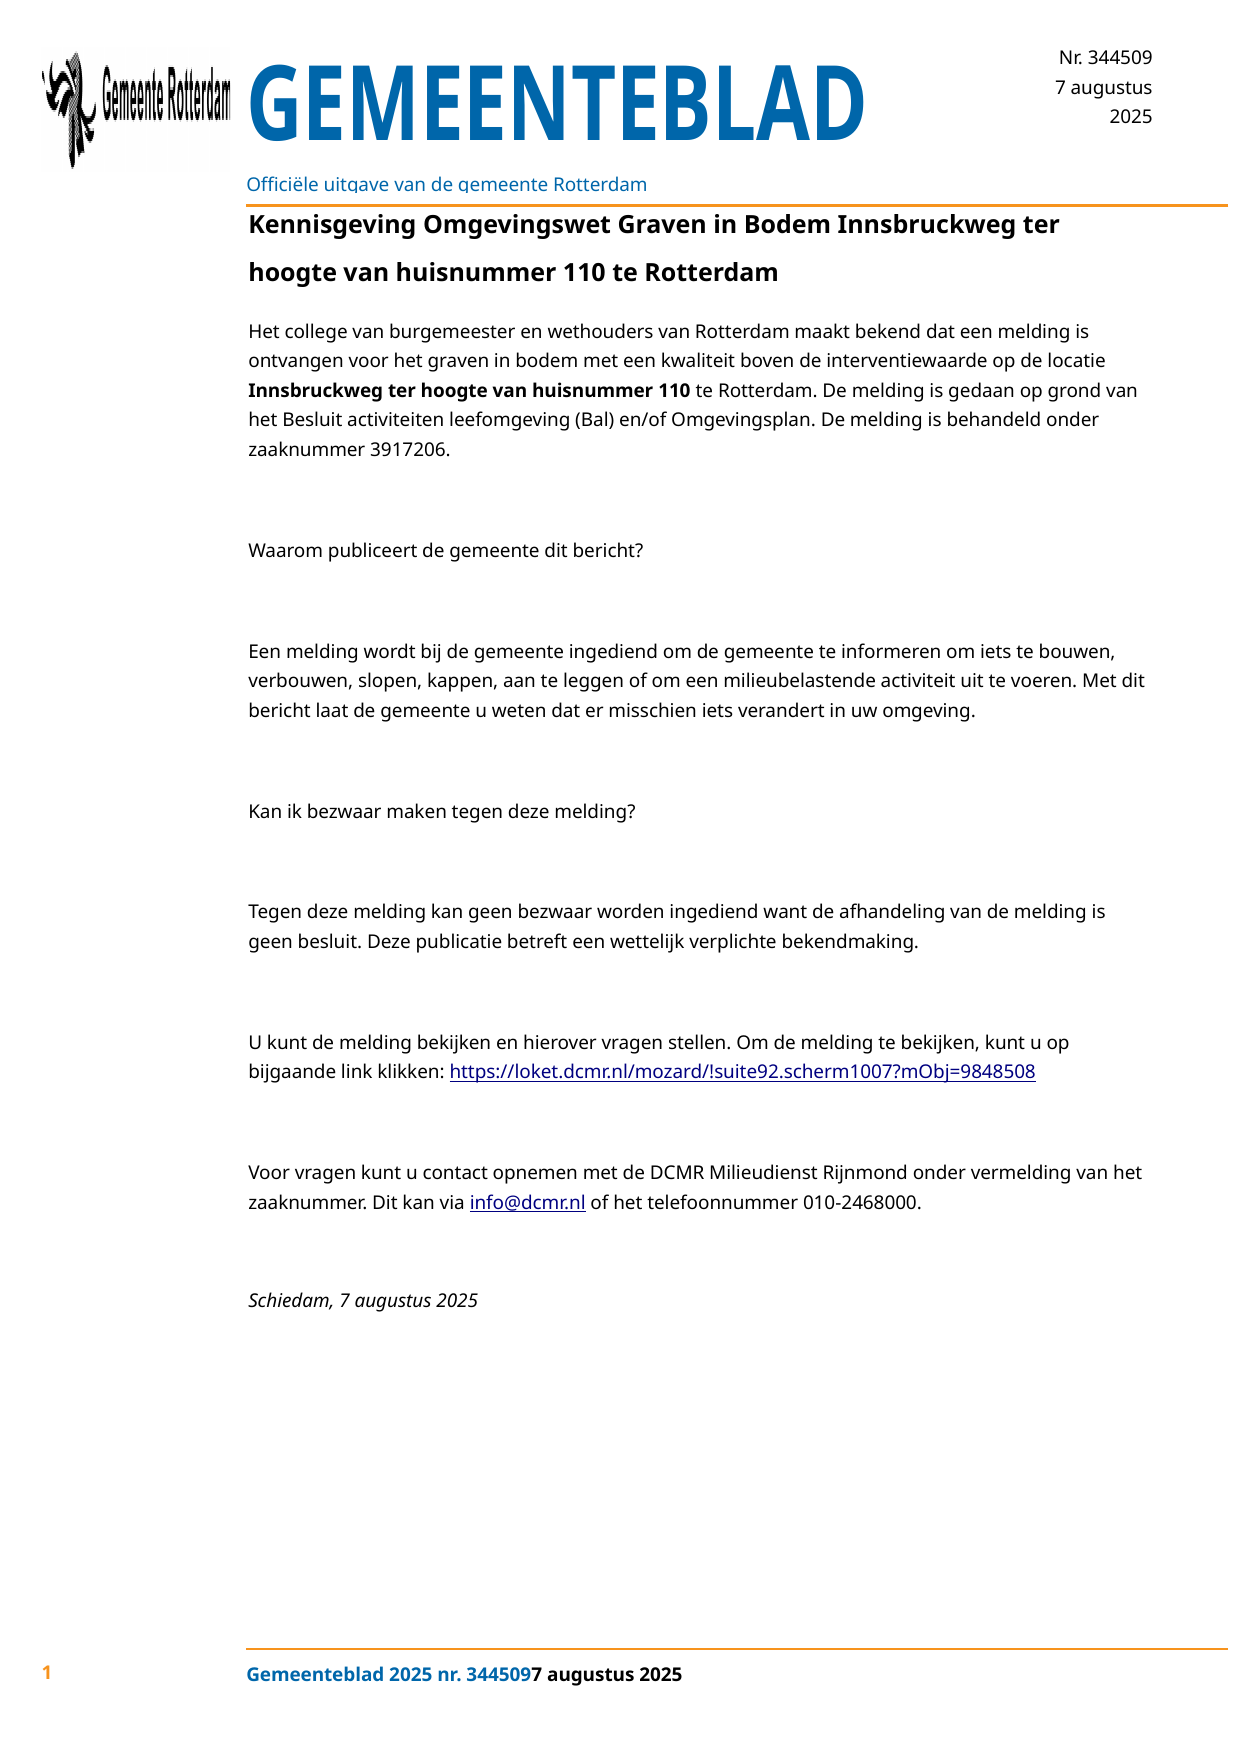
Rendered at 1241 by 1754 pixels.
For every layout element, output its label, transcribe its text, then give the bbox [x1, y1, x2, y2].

text Kennisgeving Omgevingswet Graven in Bodem Innsbruckweg ter hoogte van huisnummer 110 te Rotterdam [248, 207, 1152, 288]
text Voor vragen kunt u contact opnemen met de DCMR Milieudienst Rijnmond onder vermelding van het zaaknummer. Dit kan via info@dcmr.nl of het telefoonnummer 010‑2468000. [248, 1159, 1152, 1215]
text Een melding wordt bij de gemeente ingediend om de gemeente te informeren om iets te bouwen, verbouwen, slopen, kappen, aan te leggen of om een milieubelastende activiteit uit te voeren. Met dit bericht laat de gemeente u weten dat er misschien iets verandert in uw omgeving. [248, 638, 1152, 723]
text Het college van burgemeester en wethouders van Rotterdam maakt bekend dat een melding is ontvangen voor het graven in bodem met een kwaliteit boven de interventiewaarde op de locatie Innsbruckweg ter hoogte van huisnummer 110 te Rotterdam. De melding is gedaan op grond van het Besluit activiteiten leefomgeving (Bal) en/of Omgevingsplan. De melding is behandeld onder zaaknummer 3917206. [248, 318, 1152, 462]
picture [41, 47, 231, 172]
text Waarom publiceert de gemeente dit bericht? [248, 537, 1152, 563]
text Schiedam, 7 augustus 2025 [248, 1287, 1152, 1313]
text Tegen deze melding kan geen bezwaar worden ingediend want de afhandeling van de melding is geen besluit. Deze publicatie betreft een wettelijk verplichte bekendmaking. [248, 899, 1152, 954]
text U kunt de melding bekijken en hierover vragen stellen. Om de melding te bekijken, kunt u op bijgaande link klikken: https://loket.dcmr.nl/mozard/!suite92.scherm1007?mObj=9848508 [248, 1029, 1152, 1084]
text Kan ik bezwaar maken tegen deze melding? [248, 798, 1152, 824]
